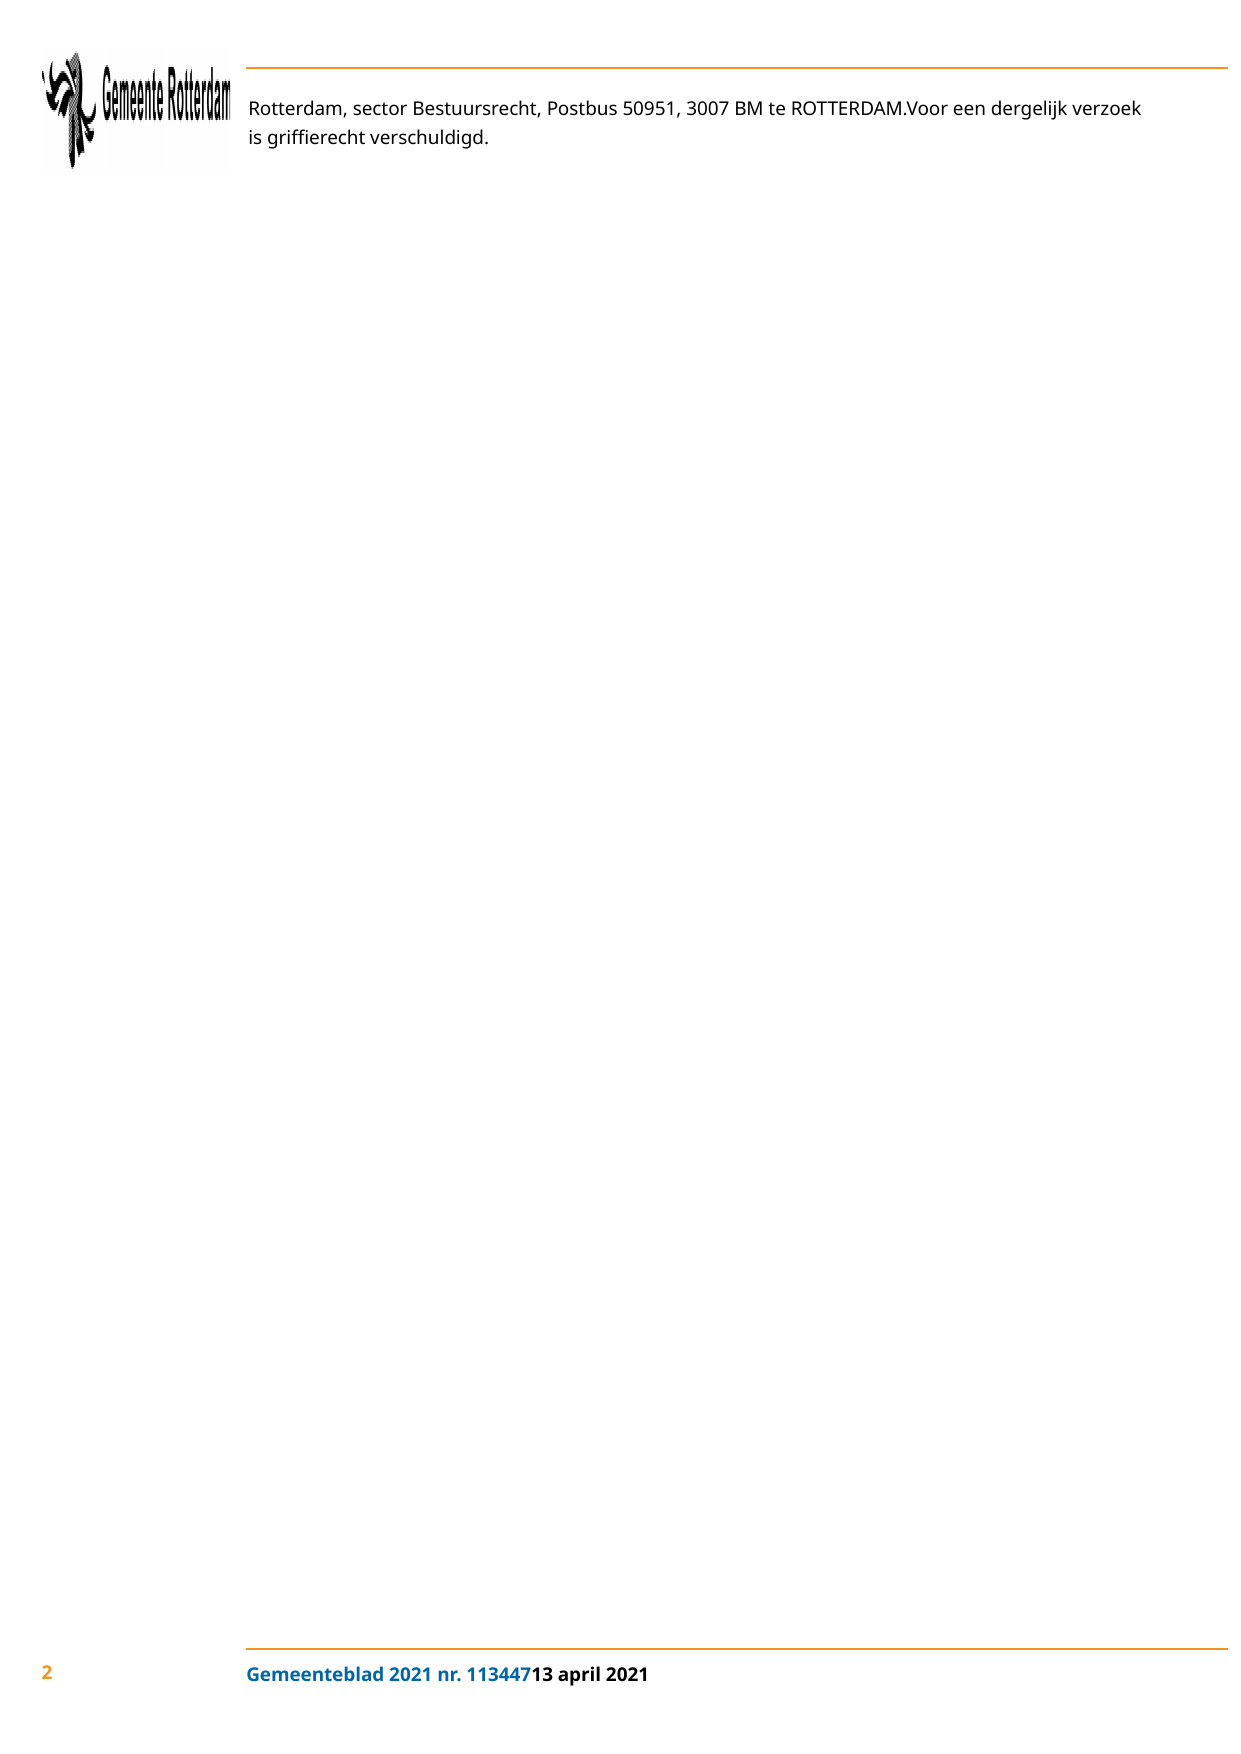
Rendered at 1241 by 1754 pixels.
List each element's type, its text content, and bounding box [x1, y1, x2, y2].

text Rotterdam, sector Bestuursrecht, Postbus 50951, 3007 BM te ROTTERDAM.Voor een dergelijk verzoek is griffierecht verschuldigd. [248, 95, 1152, 150]
picture [41, 47, 231, 172]
